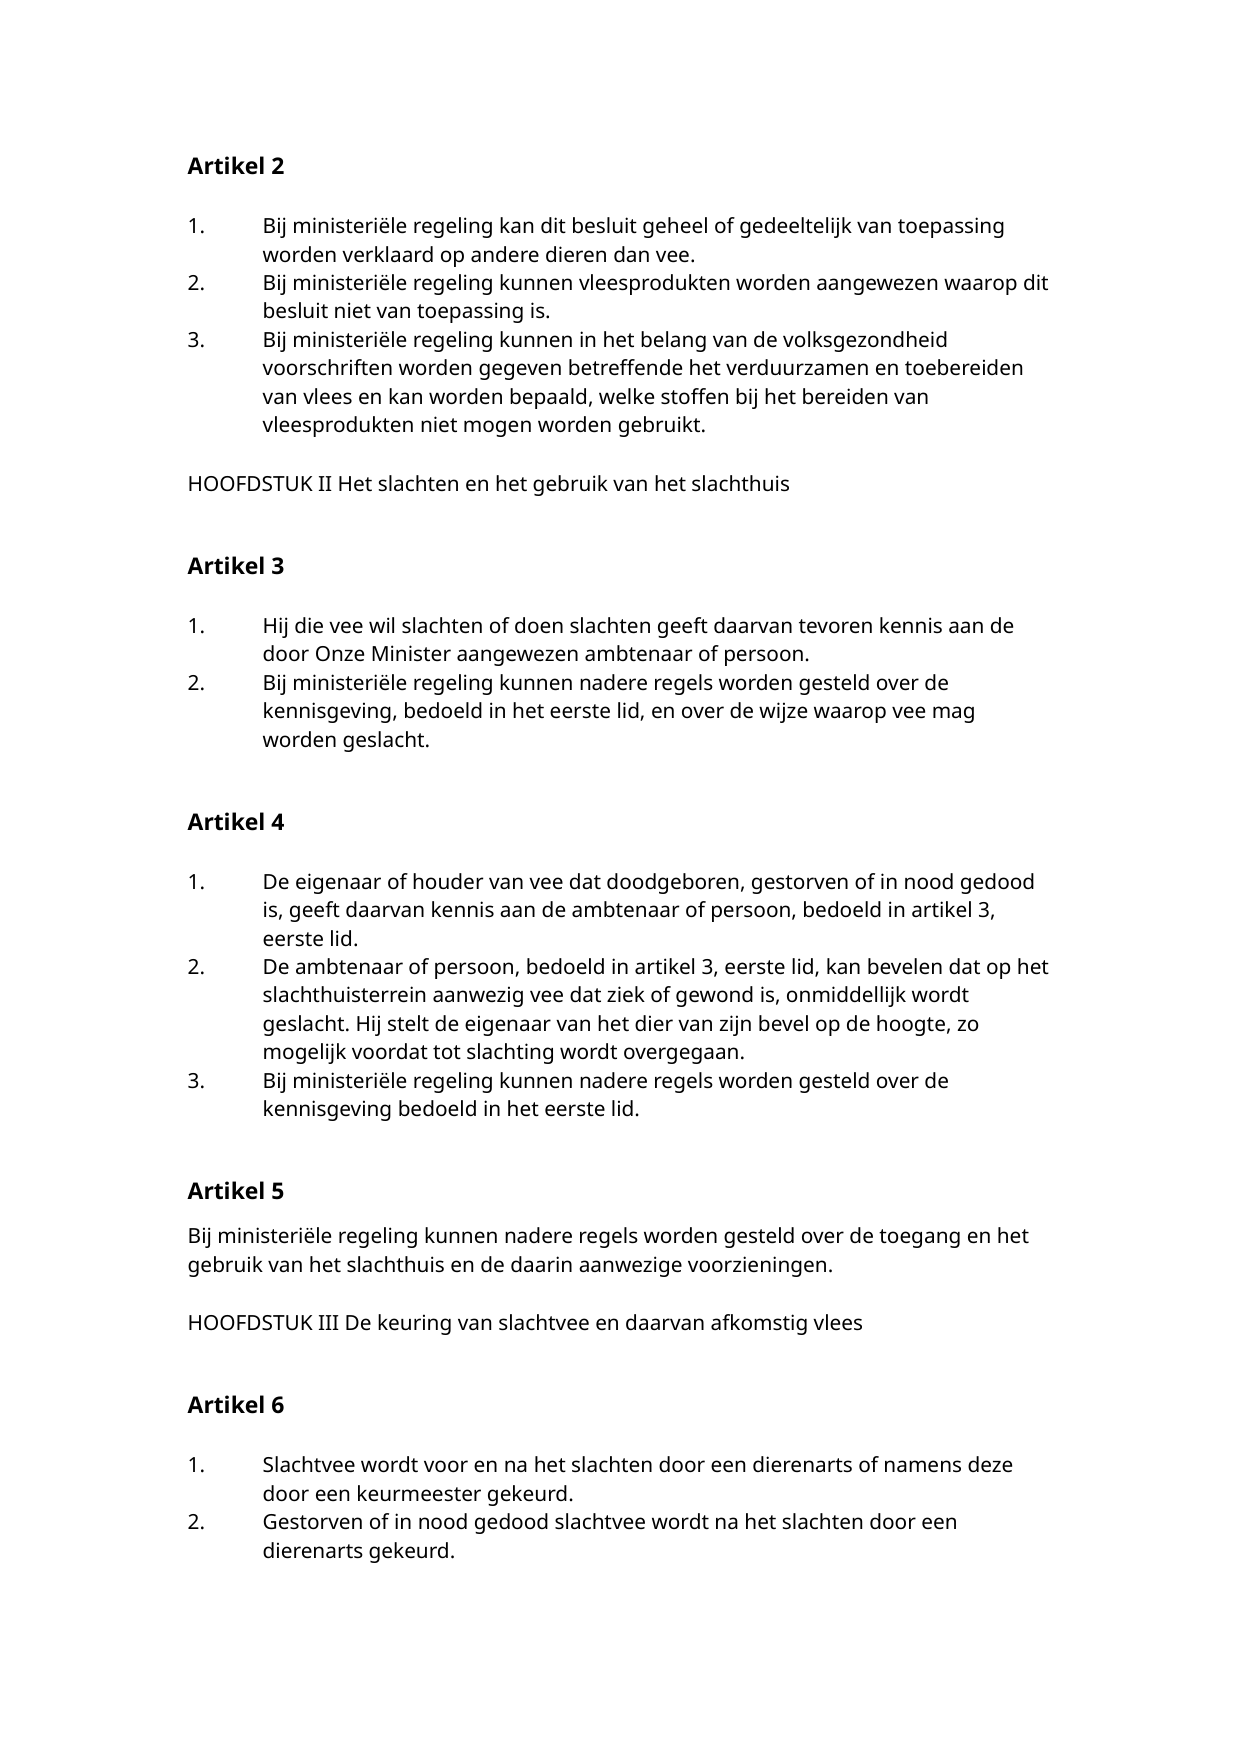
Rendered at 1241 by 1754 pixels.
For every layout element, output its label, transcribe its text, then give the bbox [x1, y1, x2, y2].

list Bij ministeriële regeling kunnen vleesprodukten worden aangewezen waarop dit besluit niet van toepassing is. [187, 268, 1053, 325]
subtitle Artikel 3 [187, 550, 1053, 581]
list De ambtenaar of persoon, bedoeld in artikel 3, eerste lid, kan bevelen dat op het slachthuisterrein aanwezig vee dat ziek of gewond is, onmiddellijk wordt geslacht. Hij stelt de eigenaar van het dier van zijn bevel op de hoogte, zo mogelijk voordat tot slachting wordt overgegaan. [187, 952, 1053, 1066]
list Bij ministeriële regeling kan dit besluit geheel of gedeeltelijk van toepassing worden verklaard op andere dieren dan vee. [187, 211, 1053, 268]
text Bij ministeriële regeling kunnen nadere regels worden gesteld over de toegang en het gebruik van het slachthuis en de daarin aanwezige voorzieningen. [187, 1222, 1053, 1278]
subtitle Artikel 6 [187, 1389, 1053, 1421]
list Gestorven of in nood gedood slachtvee wordt na het slachten door een dierenarts gekeurd. [187, 1507, 1053, 1564]
list Bij ministeriële regeling kunnen nadere regels worden gesteld over de kennisgeving, bedoeld in het eerste lid, en over de wijze waarop vee mag worden geslacht. [187, 668, 1053, 753]
list Bij ministeriële regeling kunnen in het belang van de volksgezondheid voorschriften worden gegeven betreffende het verduurzamen en toebereiden van vlees en kan worden bepaald, welke stoffen bij het bereiden van vleesprodukten niet mogen worden gebruikt. [187, 325, 1053, 439]
subtitle Artikel 5 [187, 1175, 1053, 1207]
subtitle Artikel 2 [187, 150, 1053, 181]
list De eigenaar of houder van vee dat doodgeboren, gestorven of in nood gedood is, geeft daarvan kennis aan de ambtenaar of persoon, bedoeld in artikel 3, eerste lid. [187, 867, 1053, 952]
subtitle HOOFDSTUK II Het slachten en het gebruik van het slachthuis [187, 469, 1053, 497]
subtitle Artikel 4 [187, 806, 1053, 837]
list Bij ministeriële regeling kunnen nadere regels worden gesteld over de kennisgeving bedoeld in het eerste lid. [187, 1066, 1053, 1123]
list Hij die vee wil slachten of doen slachten geeft daarvan tevoren kennis aan de door Onze Minister aangewezen ambtenaar of persoon. [187, 611, 1053, 668]
subtitle HOOFDSTUK III De keuring van slachtvee en daarvan afkomstig vlees [187, 1308, 1053, 1337]
list Slachtvee wordt voor en na het slachten door een dierenarts of namens deze door een keurmeester gekeurd. [187, 1451, 1053, 1507]
